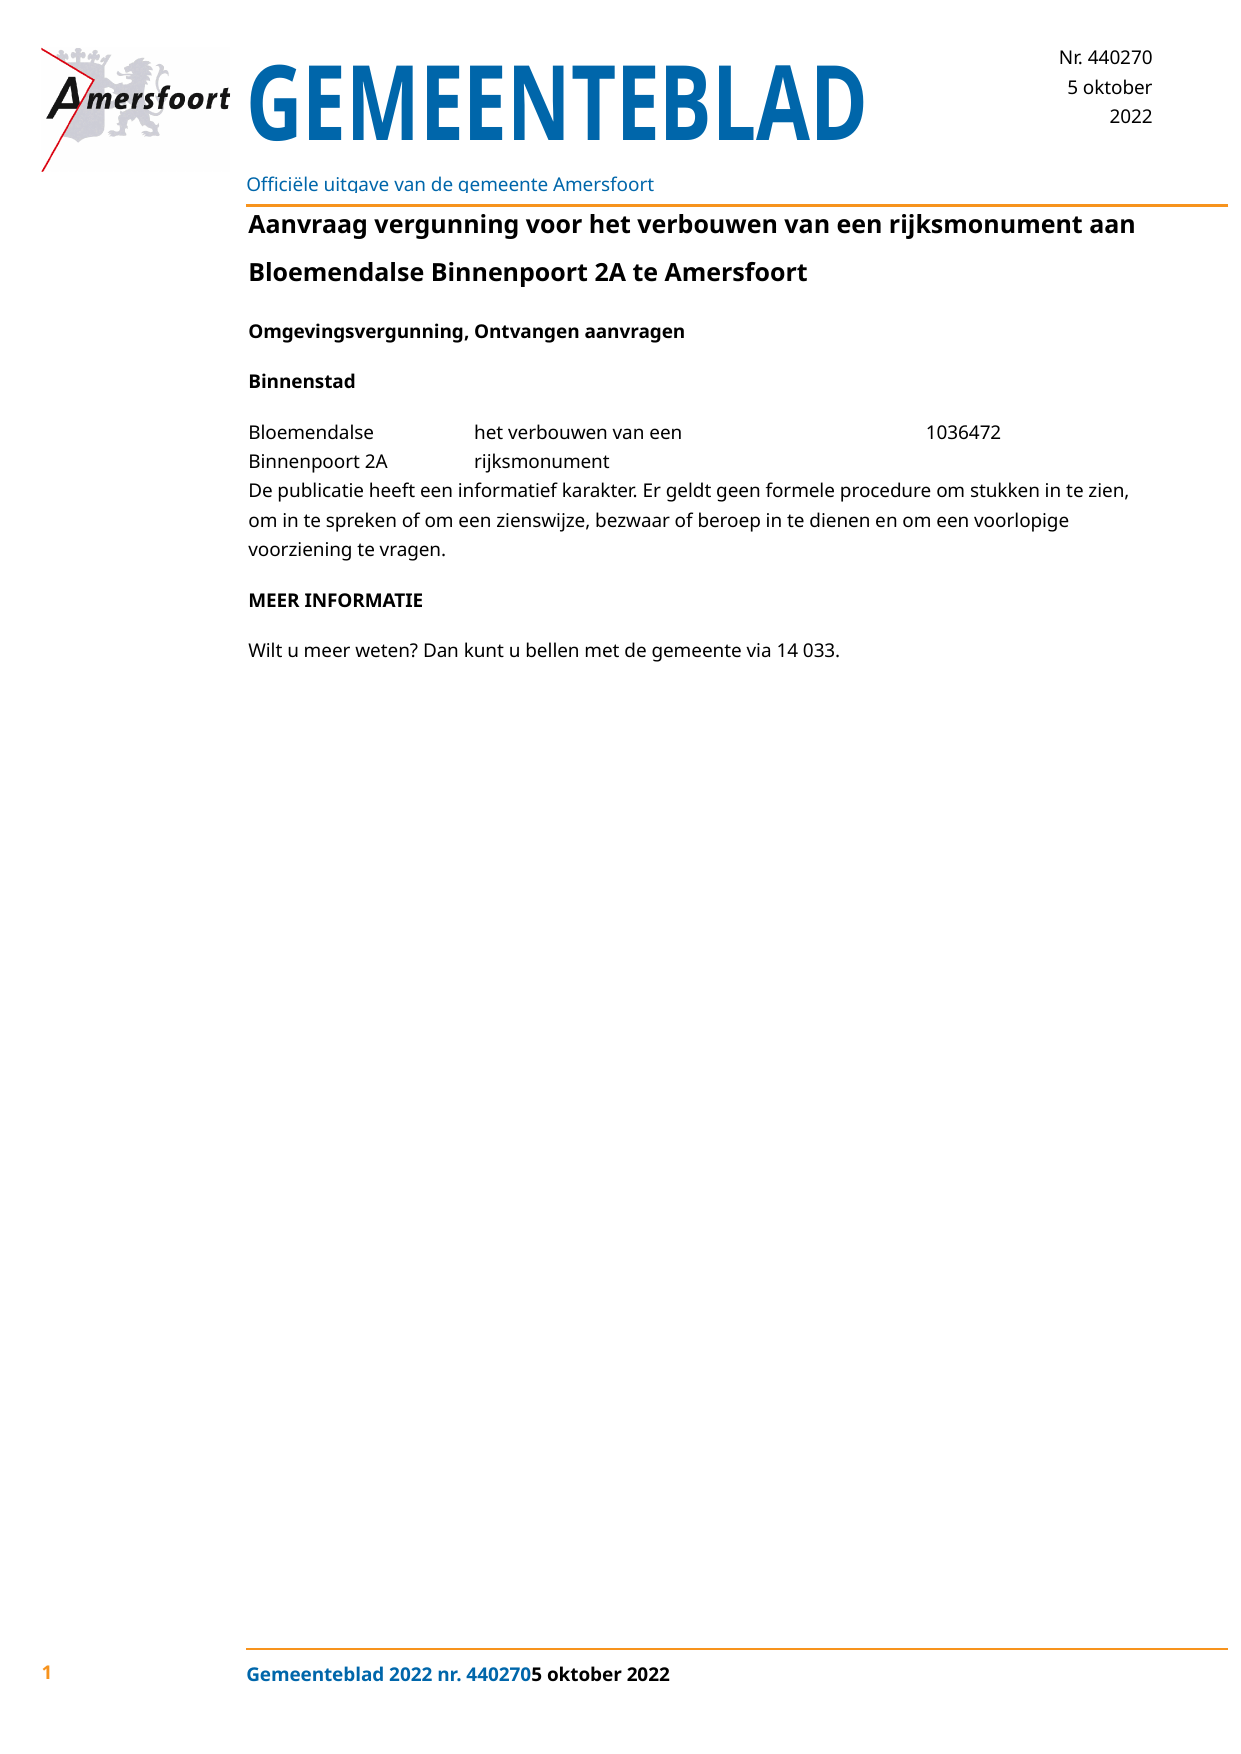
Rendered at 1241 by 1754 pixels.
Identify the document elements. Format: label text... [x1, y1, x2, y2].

text Aanvraag vergunning voor het verbouwen van een rijksmonument aan Bloemendalse Binnenpoort 2A te Amersfoort [248, 207, 1152, 288]
text De publicatie heeft een informatief karakter. Er geldt geen formele procedure om stukken in te zien, om in te spreken of om een zienswijze, bezwaar of beroep in te dienen en om een voorlopige voorziening te vragen. [248, 477, 1152, 562]
table_header [700, 419, 926, 474]
table_header 1036472 [926, 419, 1152, 474]
text MEER INFORMATIE [248, 587, 1152, 613]
picture [41, 47, 231, 172]
text Wilt u meer weten? Dan kunt u bellen met de gemeente via 14 033. [248, 637, 1152, 663]
text Omgevingsvergunning, Ontvangen aanvragen [248, 318, 1152, 344]
table_header Bloemendalse Binnenpoort 2A [248, 419, 474, 474]
table_header het verbouwen van een rijksmonument [474, 419, 700, 474]
text Binnenstad [248, 368, 1152, 394]
